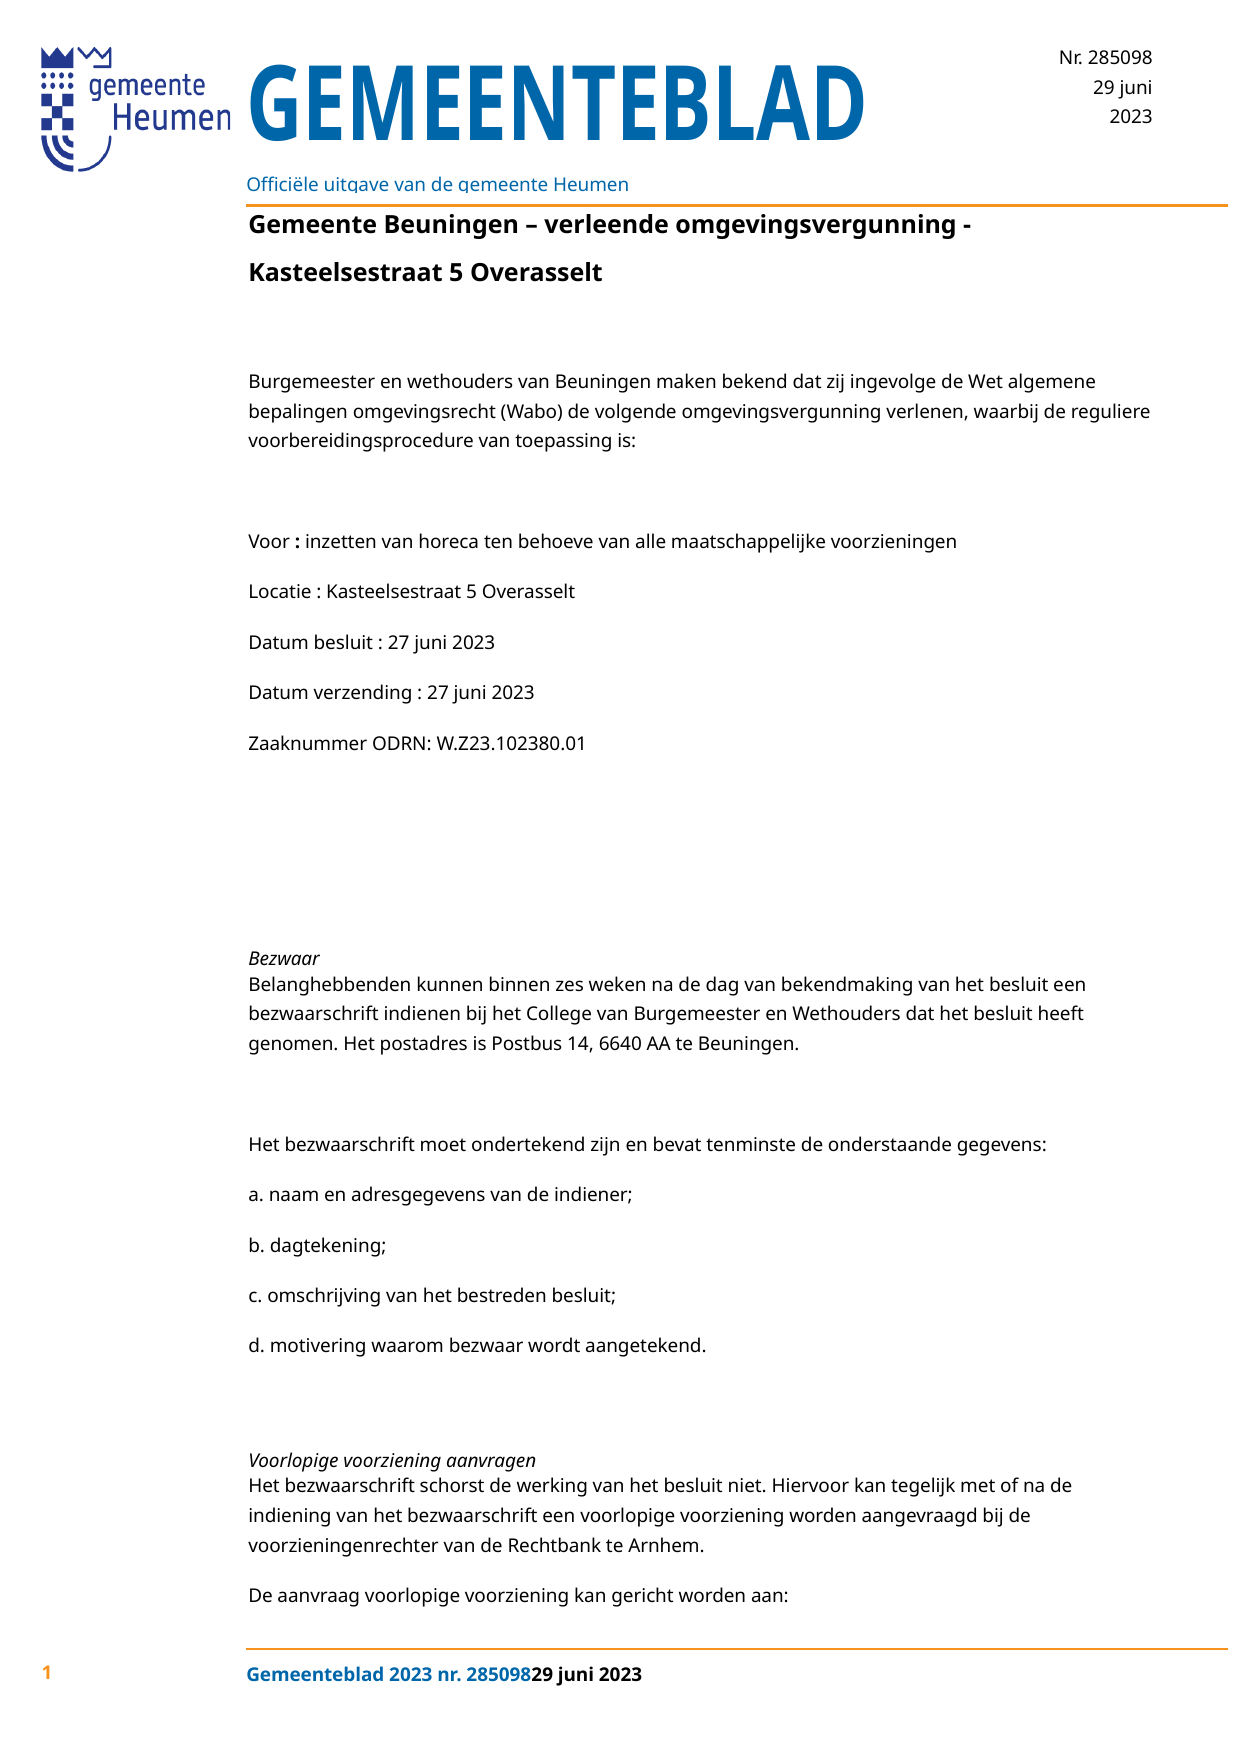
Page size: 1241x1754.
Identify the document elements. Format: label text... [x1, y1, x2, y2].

text Belanghebbenden kunnen binnen zes weken na de dag van bekendmaking van het besluit een bezwaarschrift indienen bij het College van Burgemeester en Wethouders dat het besluit heeft genomen. Het postadres is Postbus 14, 6640 AA te Beuningen. [248, 971, 1152, 1056]
text b. dagtekening; [248, 1232, 1152, 1257]
text De aanvraag voorlopige voorziening kan gericht worden aan: [248, 1582, 1152, 1608]
text d. motivering waarom bezwaar wordt aangetekend. [248, 1333, 1152, 1358]
text Voor : inzetten van horeca ten behoeve van alle maatschappelijke voorzieningen [248, 528, 1152, 554]
text Zaaknummer ODRN: W.Z23.102380.01 [248, 730, 1152, 756]
text Het bezwaarschrift moet ondertekend zijn en bevat tenminste de onderstaande gegevens: [248, 1131, 1152, 1157]
text Locatie : Kasteelsestraat 5 Overasselt [248, 579, 1152, 604]
text Bezwaar [248, 945, 1152, 971]
text c. omschrijving van het bestreden besluit; [248, 1282, 1152, 1308]
text Burgemeester en wethouders van Beuningen maken bekend dat zij ingevolge de Wet algemene bepalingen omgevingsrecht (Wabo) de volgende omgevingsvergunning verlenen, waarbij de reguliere voorbereidingsprocedure van toepassing is: [248, 368, 1152, 453]
text Voorlopige voorziening aanvragen [248, 1447, 1152, 1473]
text Datum verzending : 27 juni 2023 [248, 679, 1152, 705]
text Datum besluit : 27 juni 2023 [248, 629, 1152, 655]
picture [41, 47, 231, 172]
text Gemeente Beuningen – verleende omgevingsvergunning - Kasteelsestraat 5 Overasselt [248, 207, 1152, 288]
text a. naam en adresgegevens van de indiener; [248, 1181, 1152, 1207]
text Het bezwaarschrift schorst de werking van het besluit niet. Hiervoor kan tegelijk met of na de indiening van het bezwaarschrift een voorlopige voorziening worden aangevraagd bij de voorzieningenrechter van de Rechtbank te Arnhem. [248, 1473, 1152, 1558]
